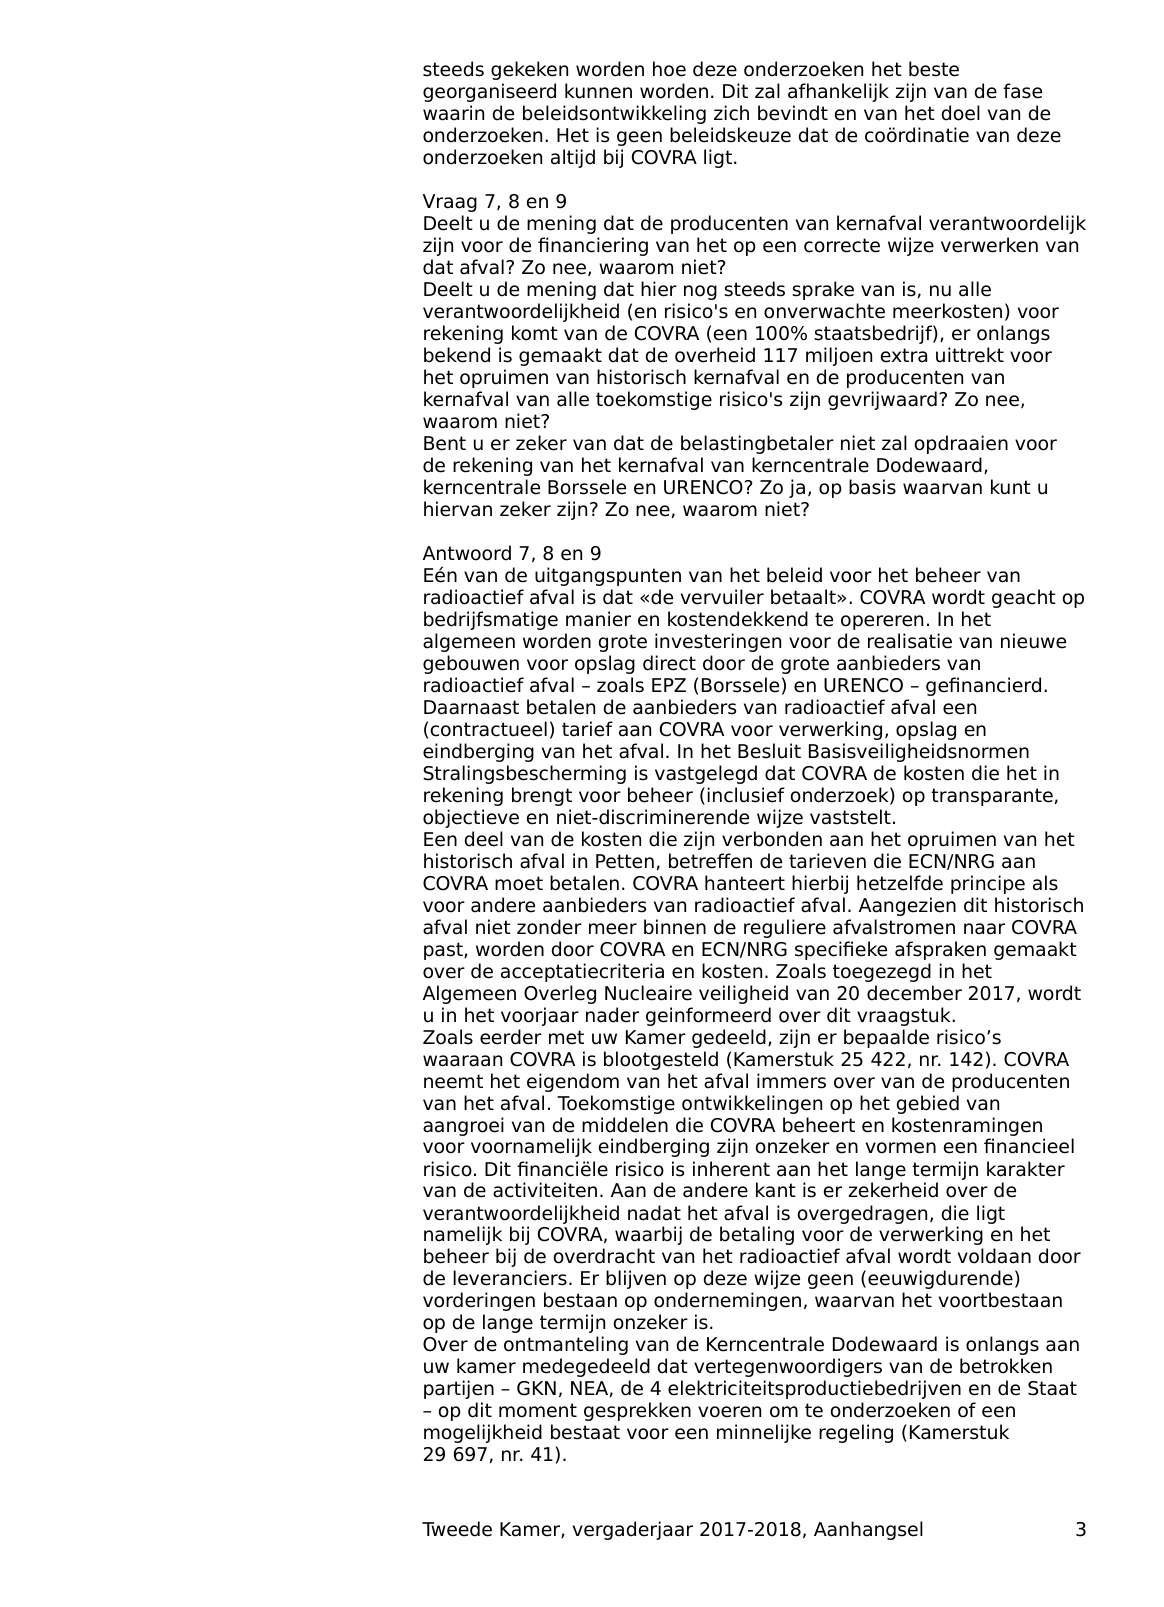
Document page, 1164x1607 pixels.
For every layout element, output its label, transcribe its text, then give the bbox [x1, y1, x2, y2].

text Antwoord 7, 8 en 9 [422, 543, 1087, 565]
text Een deel van de kosten die zijn verbonden aan het opruimen van het historisch afval in Petten, betreffen de tarieven die ECN/NRG aan COVRA moet betalen. COVRA hanteert hierbij hetzelfde principe als voor andere aanbieders van radioactief afval. Aangezien dit historisch afval niet zonder meer binnen de reguliere afvalstromen naar COVRA past, worden door COVRA en ECN/NRG specifieke afspraken gemaakt over de acceptatiecriteria en kosten. Zoals toegezegd in het Algemeen Overleg Nucleaire veiligheid van 20 december 2017, wordt u in het voorjaar nader geinformeerd over dit vraagstuk. [422, 829, 1087, 1027]
text Bent u er zeker van dat de belastingbetaler niet zal opdraaien voor de rekening van het kernafval van kerncentrale Dodewaard, kerncentrale Borssele en URENCO? Zo ja, op basis waarvan kunt u hiervan zeker zijn? Zo nee, waarom niet? [422, 433, 1087, 521]
text steeds gekeken worden hoe deze onderzoeken het beste georganiseerd kunnen worden. Dit zal afhankelijk zijn van de fase waarin de beleidsontwikkeling zich bevindt en van het doel van de onderzoeken. Het is geen beleidskeuze dat de coördinatie van deze onderzoeken altijd bij COVRA ligt. [422, 59, 1087, 169]
text Over de ontmanteling van de Kerncentrale Dodewaard is onlangs aan uw kamer medegedeeld dat vertegenwoordigers van de betrokken partijen – GKN, NEA, de 4 elektriciteitsproductiebedrijven en de Staat – op dit moment gesprekken voeren om te onderzoeken of een mogelijkheid bestaat voor een minnelijke regeling (Kamerstuk 29 697, nr. 41). [422, 1334, 1087, 1466]
text Eén van de uitgangspunten van het beleid voor het beheer van radioactief afval is dat «de vervuiler betaalt». COVRA wordt geacht op bedrijfsmatige manier en kostendekkend te opereren. In het algemeen worden grote investeringen voor de realisatie van nieuwe gebouwen voor opslag direct door de grote aanbieders van radioactief afval – zoals EPZ (Borssele) en URENCO – gefinancierd. Daarnaast betalen de aanbieders van radioactief afval een (contractueel) tarief aan COVRA voor verwerking, opslag en eindberging van het afval. In het Besluit Basisveiligheidsnormen Stralingsbescherming is vastgelegd dat COVRA de kosten die het in rekening brengt voor beheer (inclusief onderzoek) op transparante, objectieve en niet-discriminerende wijze vaststelt. [422, 565, 1087, 829]
text Zoals eerder met uw Kamer gedeeld, zijn er bepaalde risico’s waaraan COVRA is blootgesteld (Kamerstuk 25 422, nr. 142). COVRA neemt het eigendom van het afval immers over van de producenten van het afval. Toekomstige ontwikkelingen op het gebied van aangroei van de middelen die COVRA beheert en kostenramingen voor voornamelijk eindberging zijn onzeker en vormen een financieel risico. Dit financiële risico is inherent aan het lange termijn karakter van de activiteiten. Aan de andere kant is er zekerheid over de verantwoordelijkheid nadat het afval is overgedragen, die ligt namelijk bij COVRA, waarbij de betaling voor de verwerking en het beheer bij de overdracht van het radioactief afval wordt voldaan door de leveranciers. Er blijven op deze wijze geen (eeuwigdurende) vorderingen bestaan op ondernemingen, waarvan het voortbestaan op de lange termijn onzeker is. [422, 1027, 1087, 1334]
text Vraag 7, 8 en 9 [422, 191, 1087, 213]
text Deelt u de mening dat hier nog steeds sprake van is, nu alle verantwoordelijkheid (en risico's en onverwachte meerkosten) voor rekening komt van de COVRA (een 100% staatsbedrijf), er onlangs bekend is gemaakt dat de overheid 117 miljoen extra uittrekt voor het opruimen van historisch kernafval en de producenten van kernafval van alle toekomstige risico's zijn gevrijwaard? Zo nee, waarom niet? [422, 279, 1087, 433]
text Deelt u de mening dat de producenten van kernafval verantwoordelijk zijn voor de financiering van het op een correcte wijze verwerken van dat afval? Zo nee, waarom niet? [422, 213, 1087, 279]
